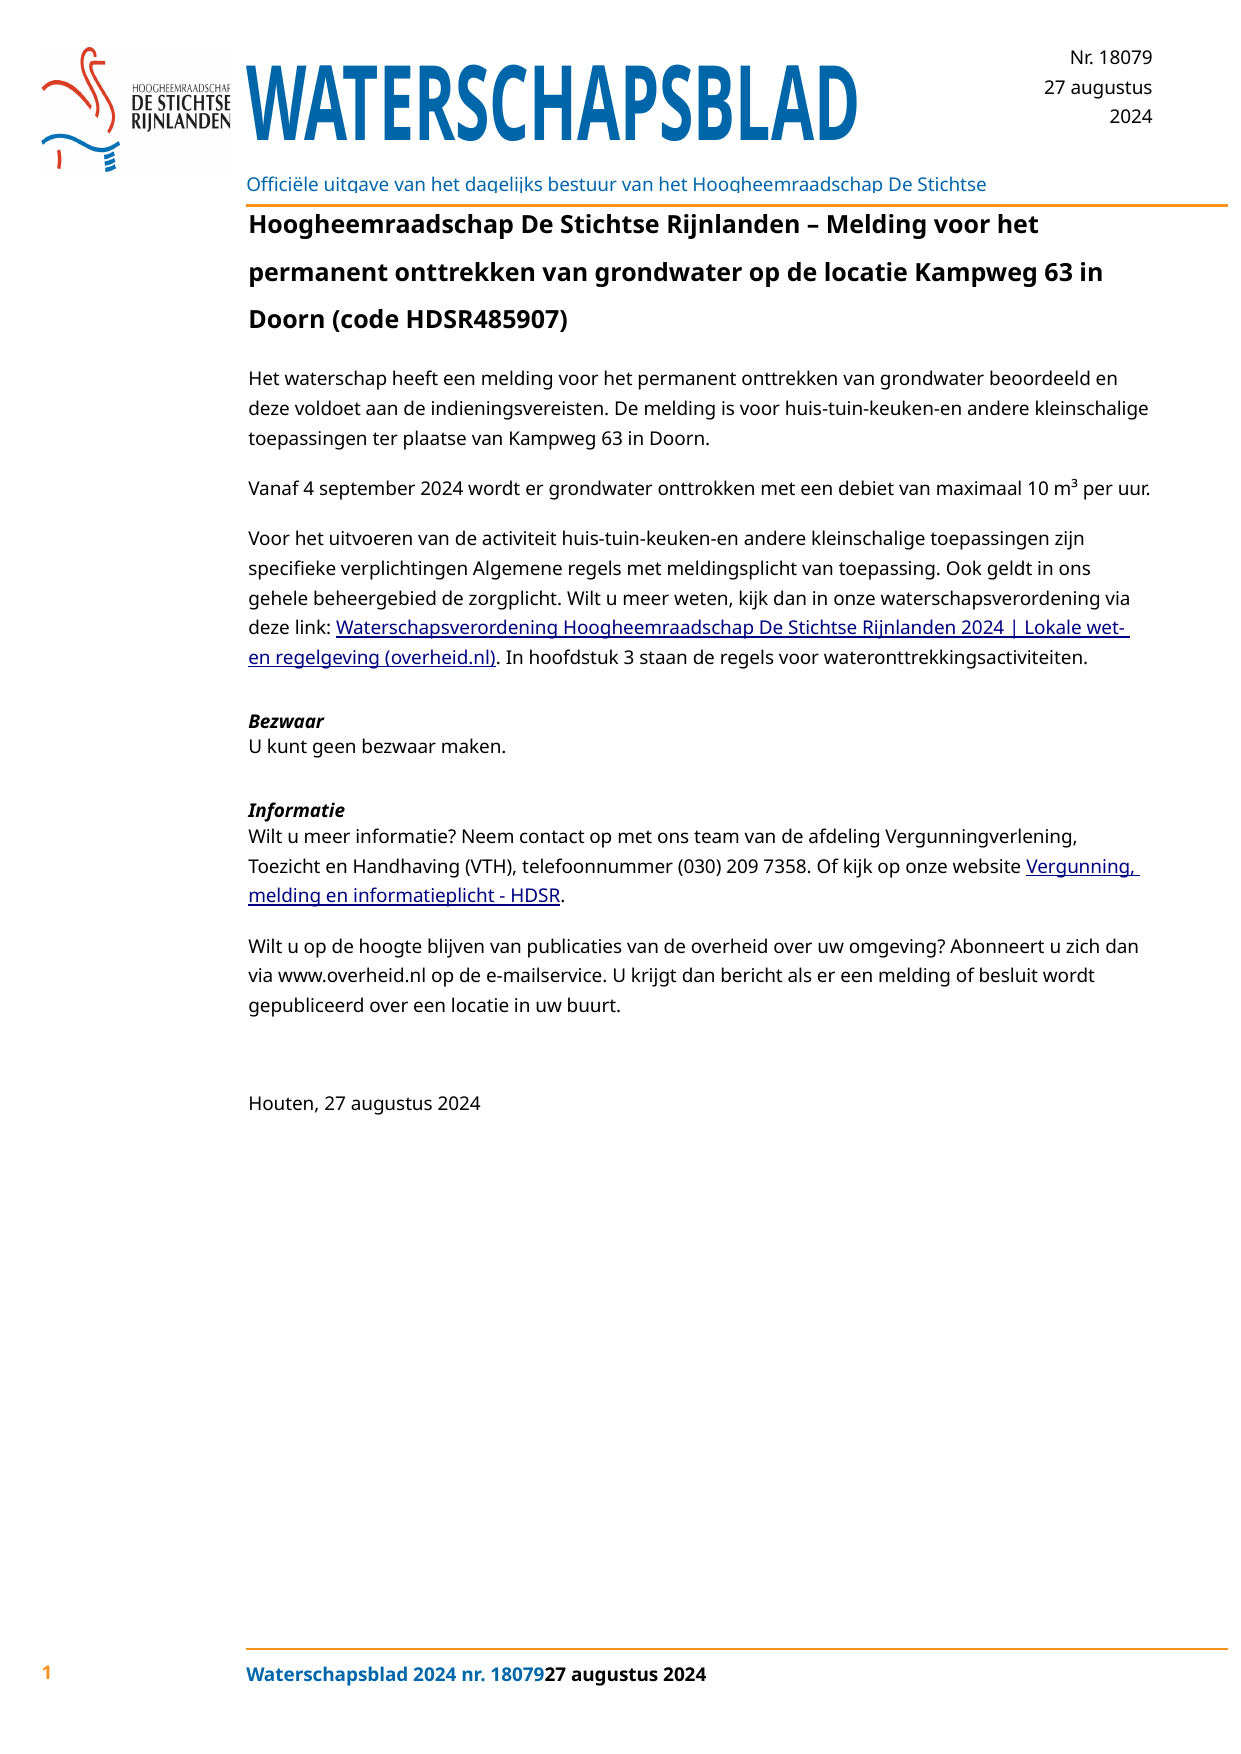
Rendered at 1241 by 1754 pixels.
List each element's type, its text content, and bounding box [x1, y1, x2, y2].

text Vanaf 4 september 2024 wordt er grondwater onttrokken met een debiet van maximaal 10 m³ per uur. [248, 475, 1152, 501]
picture [41, 47, 231, 172]
text Bezwaar [248, 708, 1152, 733]
text Informatie [248, 797, 1152, 823]
text Wilt u op de hoogte blijven van publicaties van de overheid over uw omgeving? Abonneert u zich dan via www.overheid.nl op de e-mailservice. U krijgt dan bericht als er een melding of besluit wordt gepubliceerd over een locatie in uw buurt. [248, 933, 1152, 1018]
text Het waterschap heeft een melding voor het permanent onttrekken van grondwater beoordeeld en deze voldoet aan de indieningsvereisten. De melding is voor huis-tuin-keuken-en andere kleinschalige toepassingen ter plaatse van Kampweg 63 in Doorn. [248, 366, 1152, 450]
text U kunt geen bezwaar maken. [248, 733, 1152, 759]
text Houten, 27 augustus 2024 [248, 1090, 1152, 1116]
text Wilt u meer informatie? Neem contact op met ons team van de afdeling Vergunningverlening, Toezicht en Handhaving (VTH), telefoonnummer (030) 209 7358. Of kijk op onze website Vergunning, melding en informatieplicht - HDSR. [248, 823, 1152, 908]
text Voor het uitvoeren van de activiteit huis-tuin-keuken-en andere kleinschalige toepassingen zijn specifieke verplichtingen Algemene regels met meldingsplicht van toepassing. Ook geldt in ons gehele beheergebied de zorgplicht. Wilt u meer weten, kijk dan in onze waterschapsverordening via deze link: Waterschapsverordening Hoogheemraadschap De Stichtse Rijnlanden 2024 | Lokale wet- en regelgeving (overheid.nl). In hoofdstuk 3 staan de regels voor wateronttrekkingsactiviteiten. [248, 526, 1152, 669]
text Hoogheemraadschap De Stichtse Rijnlanden – Melding voor het permanent onttrekken van grondwater op de locatie Kampweg 63 in Doorn (code HDSR485907) [248, 207, 1152, 336]
